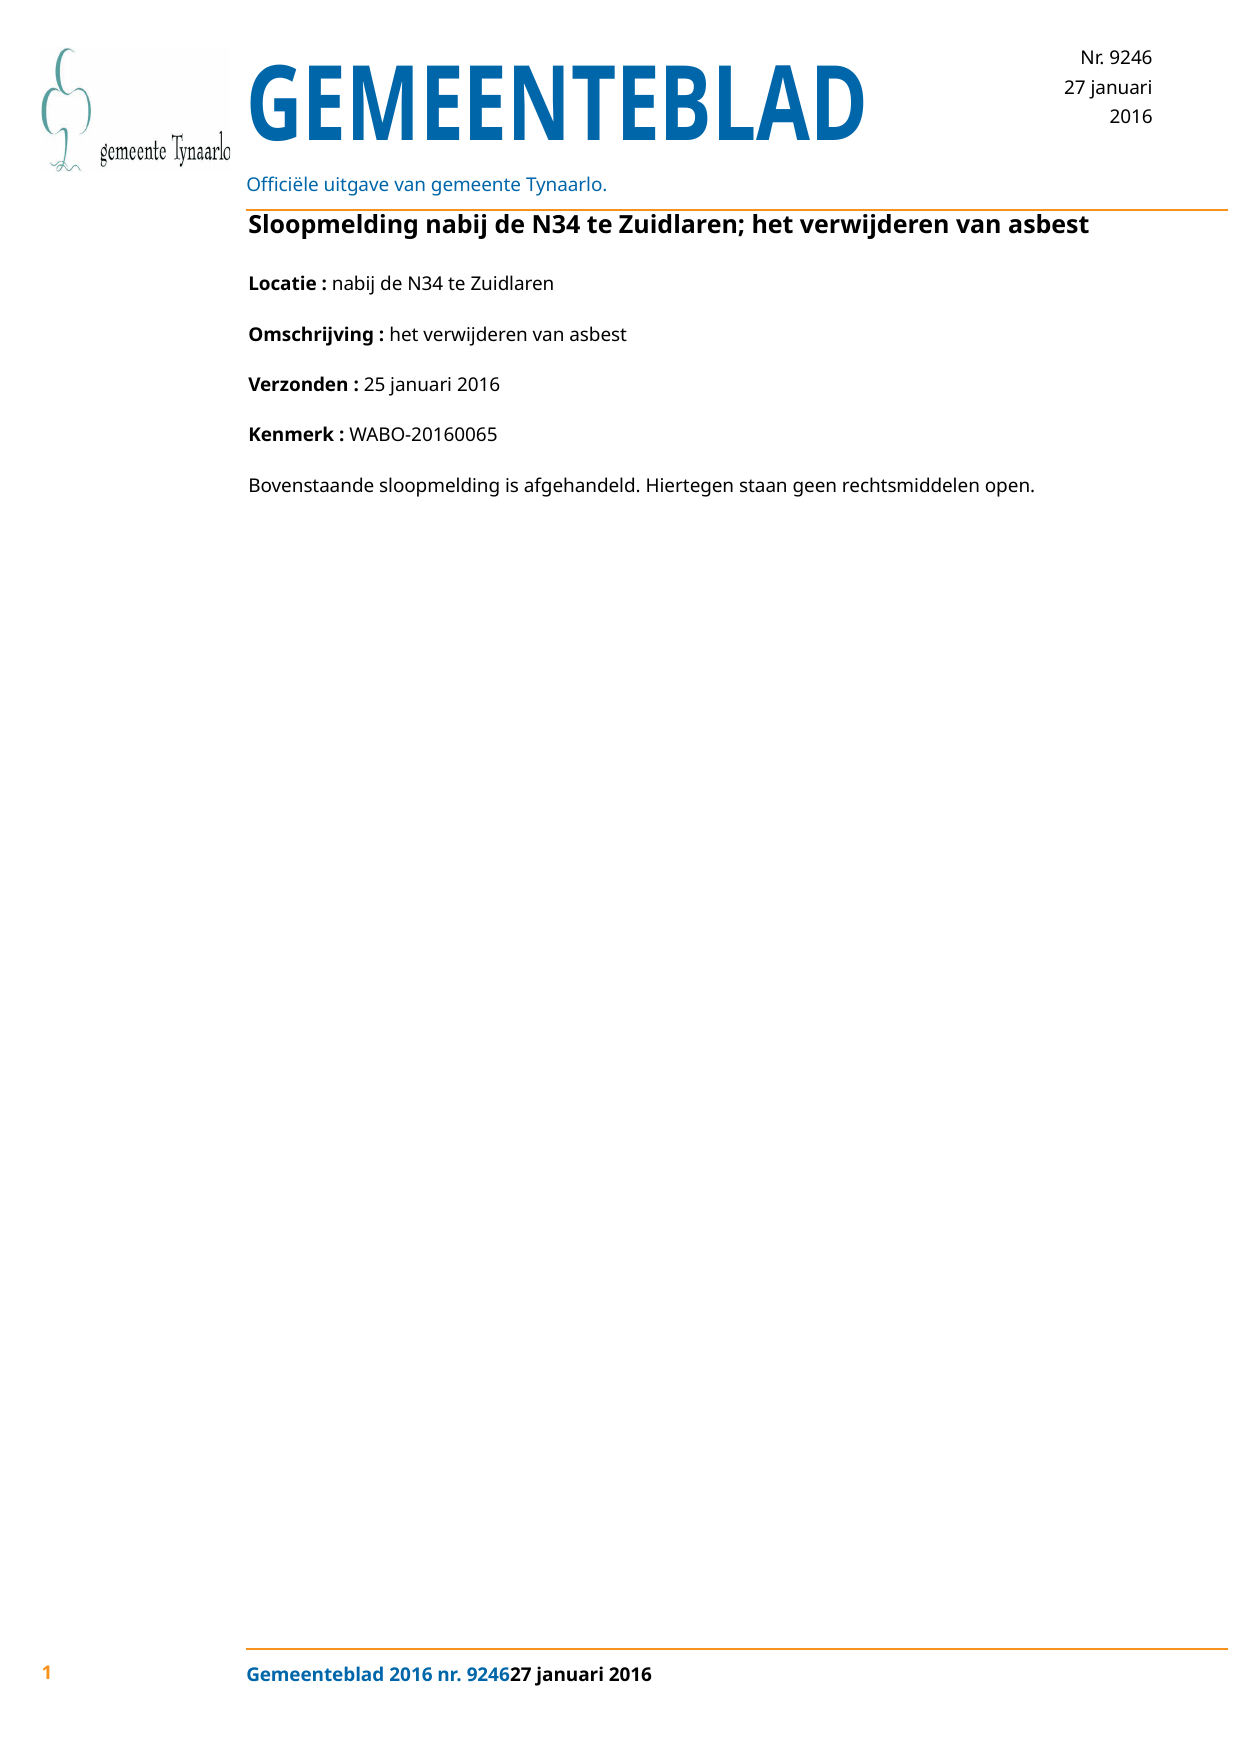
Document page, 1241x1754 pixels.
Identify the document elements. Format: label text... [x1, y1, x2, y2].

picture [41, 47, 231, 172]
text Sloopmelding nabij de N34 te Zuidlaren; het verwijderen van asbest [248, 211, 1152, 241]
text Locatie : nabij de N34 te Zuidlaren [248, 270, 1152, 296]
text Omschrijving : het verwijderen van asbest [248, 321, 1152, 346]
text Verzonden : 25 januari 2016 [248, 371, 1152, 397]
text Bovenstaande sloopmelding is afgehandeld. Hiertegen staan geen rechtsmiddelen open. [248, 472, 1152, 498]
text Kenmerk : WABO-20160065 [248, 422, 1152, 447]
